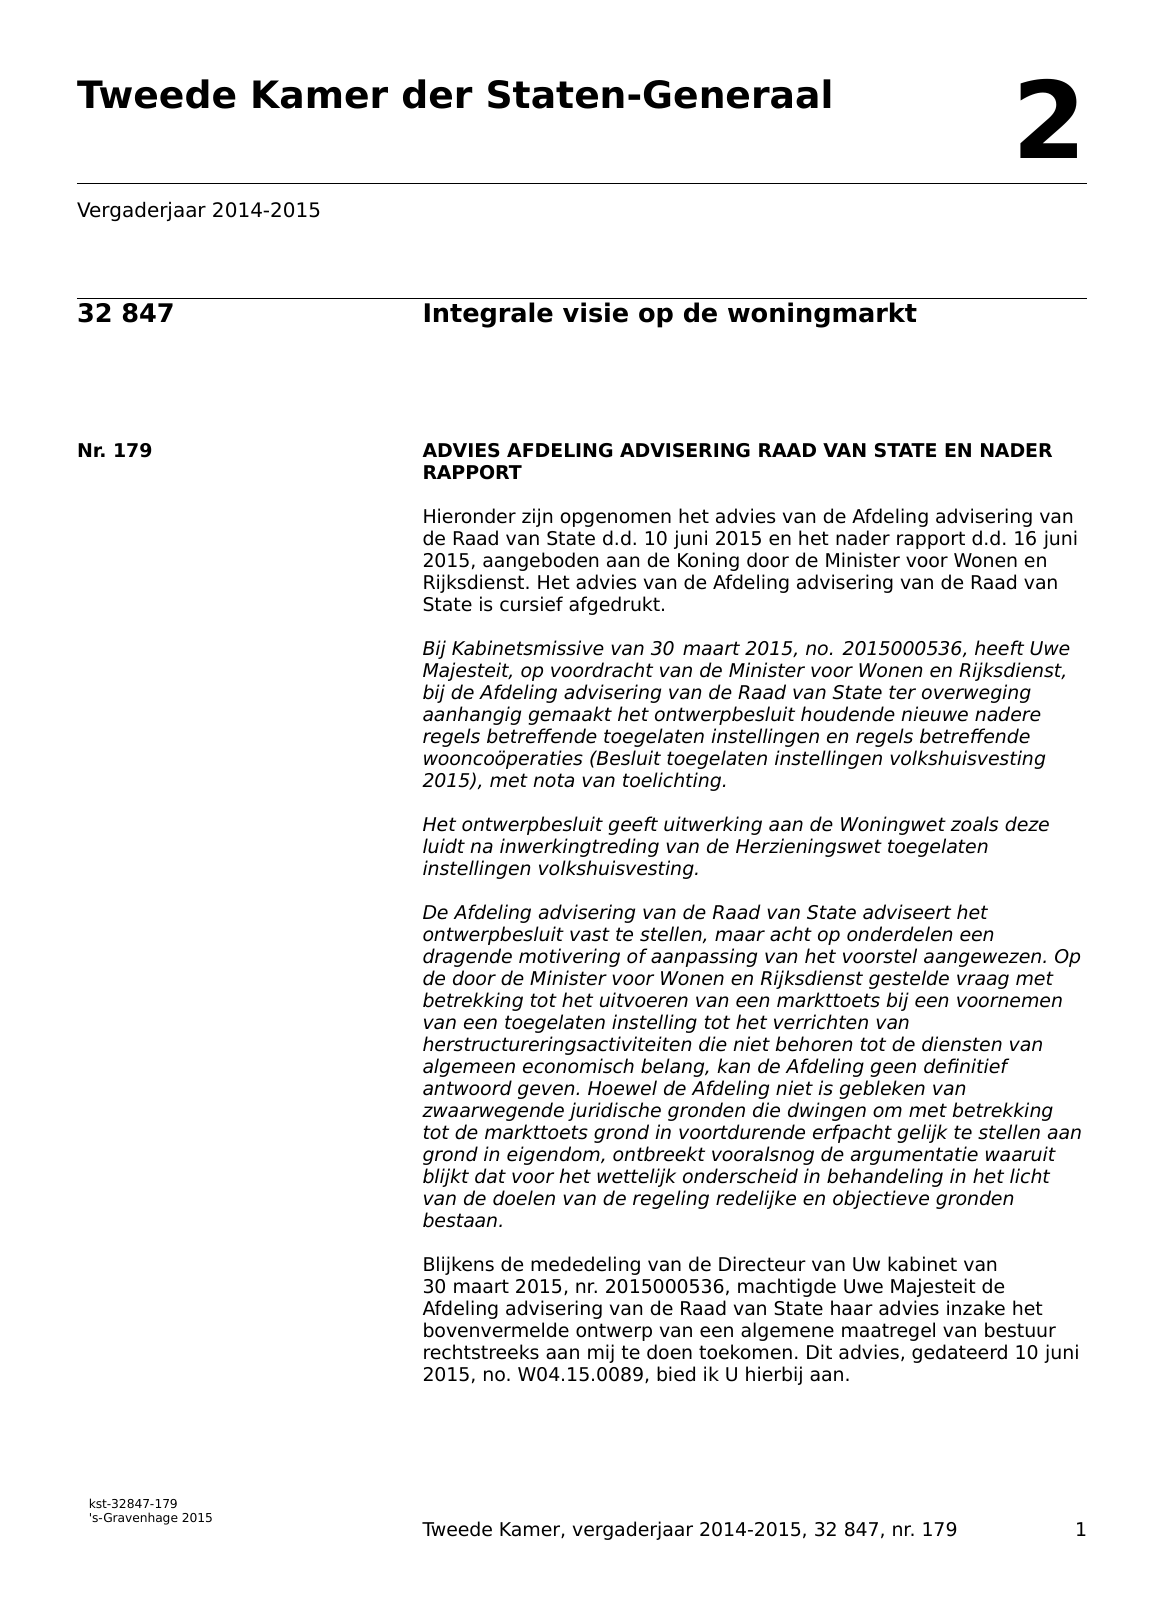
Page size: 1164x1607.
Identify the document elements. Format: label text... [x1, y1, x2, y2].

text kst-32847-179 [88, 1497, 323, 1511]
subtitle 32 847 Integrale visie op de woningmarkt [77, 299, 1087, 329]
text Bij Kabinetsmissive van 30 maart 2015, no. 2015000536, heeft Uwe Majesteit, op voordracht van de Minister voor Wonen en Rijksdienst, bij de Afdeling advisering van de Raad van State ter overweging aanhangig gemaakt het ontwerpbesluit houdende nieuwe nadere regels betreffende toegelaten instellingen en regels betreffende wooncoöperaties (Besluit toegelaten instellingen volkshuisvesting 2015), met nota van toelichting. [422, 638, 1087, 792]
text Het ontwerpbesluit geeft uitwerking aan de Woningwet zoals deze luidt na inwerkingtreding van de Herzieningswet toegelaten instellingen volkshuisvesting. [422, 814, 1087, 880]
subtitle Nr. 179 ADVIES AFDELING ADVISERING RAAD VAN STATE EN NADER RAPPORT [77, 440, 1087, 484]
text De Afdeling advisering van de Raad van State adviseert het ontwerpbesluit vast te stellen, maar acht op onderdelen een dragende motivering of aanpassing van het voorstel aangewezen. Op de door de Minister voor Wonen en Rijksdienst gestelde vraag met betrekking tot het uitvoeren van een markttoets bij een voornemen van een toegelaten instelling tot het verrichten van herstructureringsactiviteiten die niet behoren tot de diensten van algemeen economisch belang, kan de Afdeling geen definitief antwoord geven. Hoewel de Afdeling niet is gebleken van zwaarwegende juridische gronden die dwingen om met betrekking tot de markttoets grond in voortdurende erfpacht gelijk te stellen aan grond in eigendom, ontbreekt vooralsnog de argumentatie waaruit blijkt dat voor het wettelijk onderscheid in behandeling in het licht van de doelen van de regeling redelijke en objectieve gronden bestaan. [422, 902, 1087, 1232]
table_cell Vergaderjaar 2014-2015 [77, 184, 1087, 298]
text 's-Gravenhage 2015 [88, 1511, 323, 1525]
table_header Tweede Kamer der Staten-Generaal [77, 59, 886, 183]
text Blijkens de mededeling van de Directeur van Uw kabinet van 30 maart 2015, nr. 2015000536, machtigde Uwe Majesteit de Afdeling advisering van de Raad van State haar advies inzake het bovenvermelde ontwerp van een algemene maatregel van bestuur rechtstreeks aan mij te doen toekomen. Dit advies, gedateerd 10 juni 2015, no. W04.15.0089, bied ik U hierbij aan. [422, 1254, 1087, 1386]
text Hieronder zijn opgenomen het advies van de Afdeling advisering van de Raad van State d.d. 10 juni 2015 en het nader rapport d.d. 16 juni 2015, aangeboden aan de Koning door de Minister voor Wonen en Rijksdienst. Het advies van de Afdeling advisering van de Raad van State is cursief afgedrukt. [422, 506, 1087, 616]
table_header 2 [886, 59, 1087, 183]
